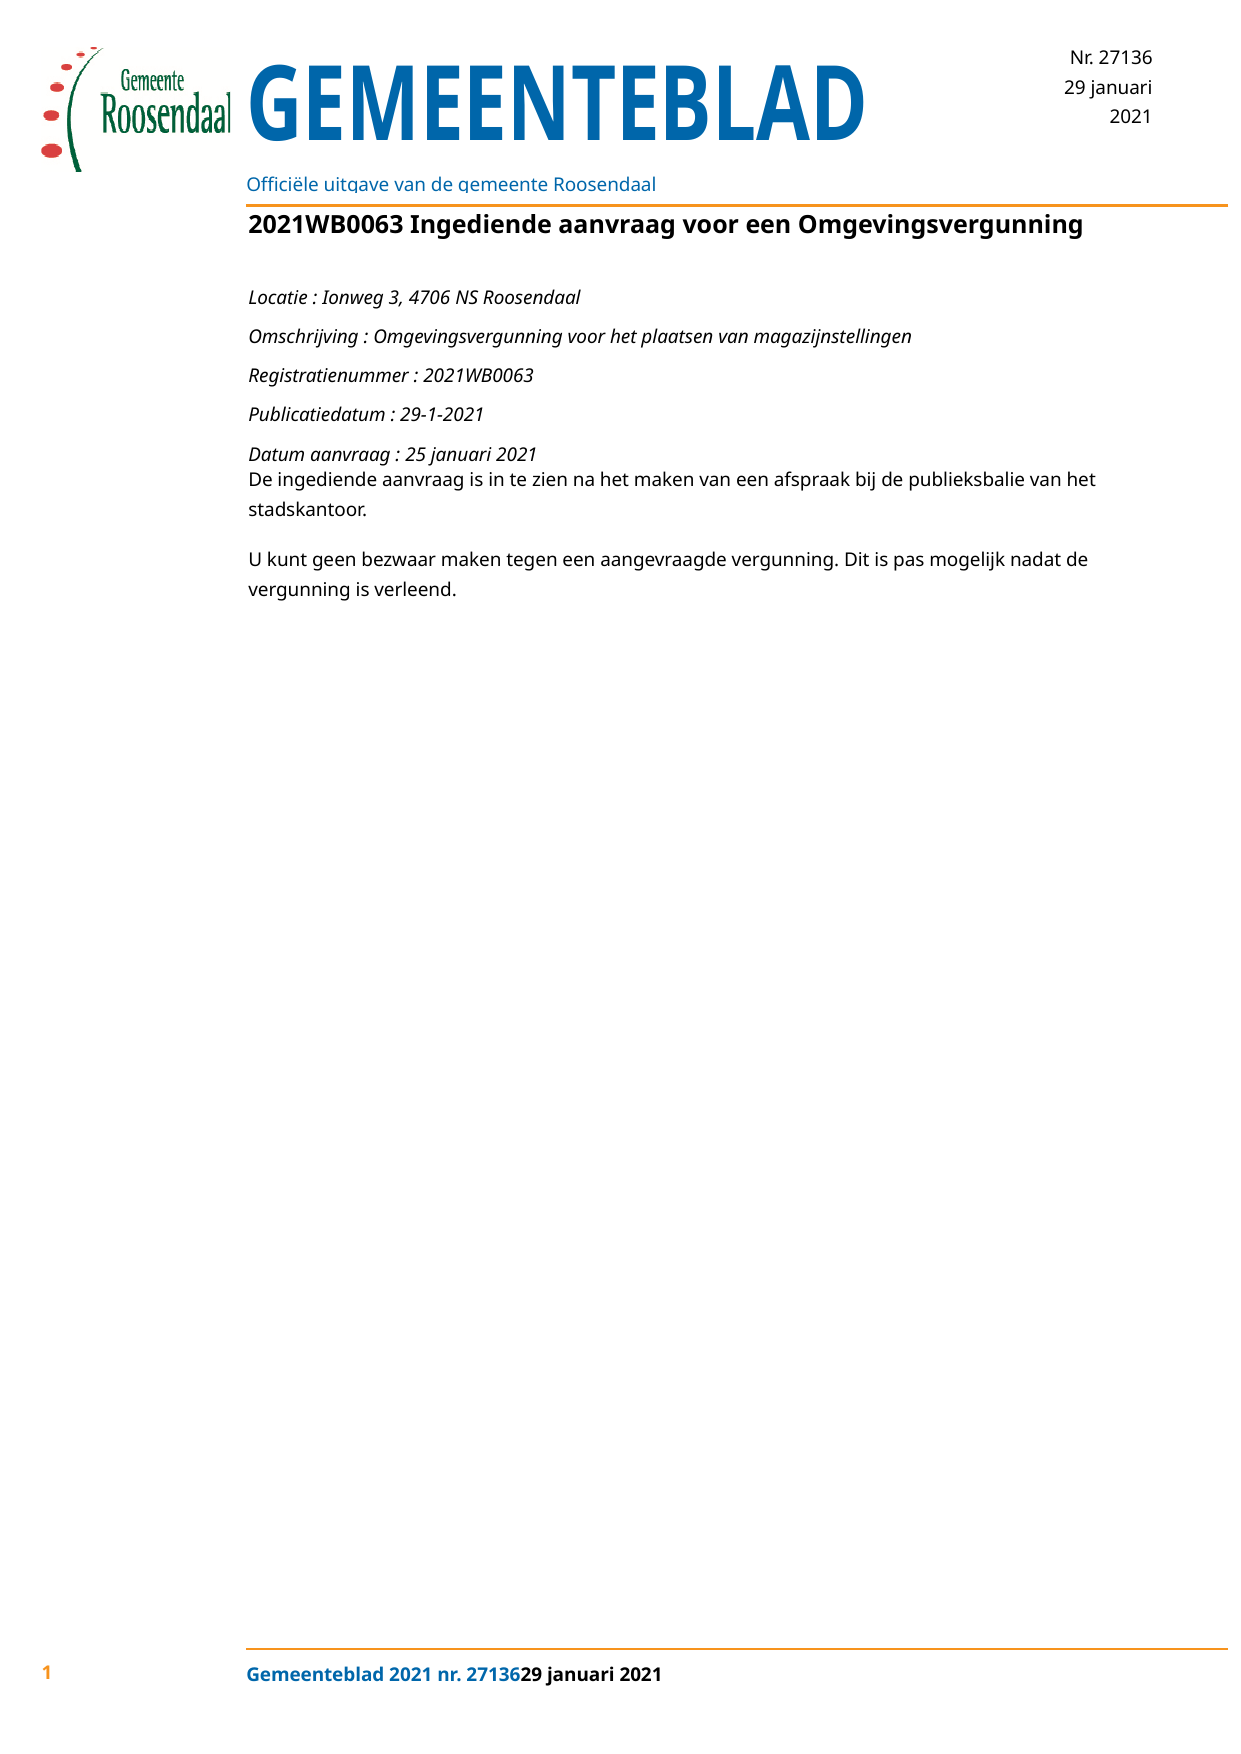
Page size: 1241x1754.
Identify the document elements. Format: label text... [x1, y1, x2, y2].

text De ingediende aanvraag is in te zien na het maken van een afspraak bij de publieksbalie van het stadskantoor. [248, 467, 1152, 522]
text Locatie : Ionweg 3, 4706 NS Roosendaal [248, 284, 1152, 309]
text Publicatiedatum : 29-1-2021 [248, 402, 1152, 427]
text U kunt geen bezwaar maken tegen een aangevraagde vergunning. Dit is pas mogelijk nadat de vergunning is verleend. [248, 547, 1152, 602]
text Omschrijving : Omgevingsvergunning voor het plaatsen van magazijnstellingen [248, 323, 1152, 349]
picture [41, 47, 231, 172]
text Datum aanvraag : 25 januari 2021 [248, 441, 1152, 467]
text 2021WB0063 Ingediende aanvraag voor een Omgevingsvergunning [248, 207, 1152, 241]
text Registratienummer : 2021WB0063 [248, 362, 1152, 388]
